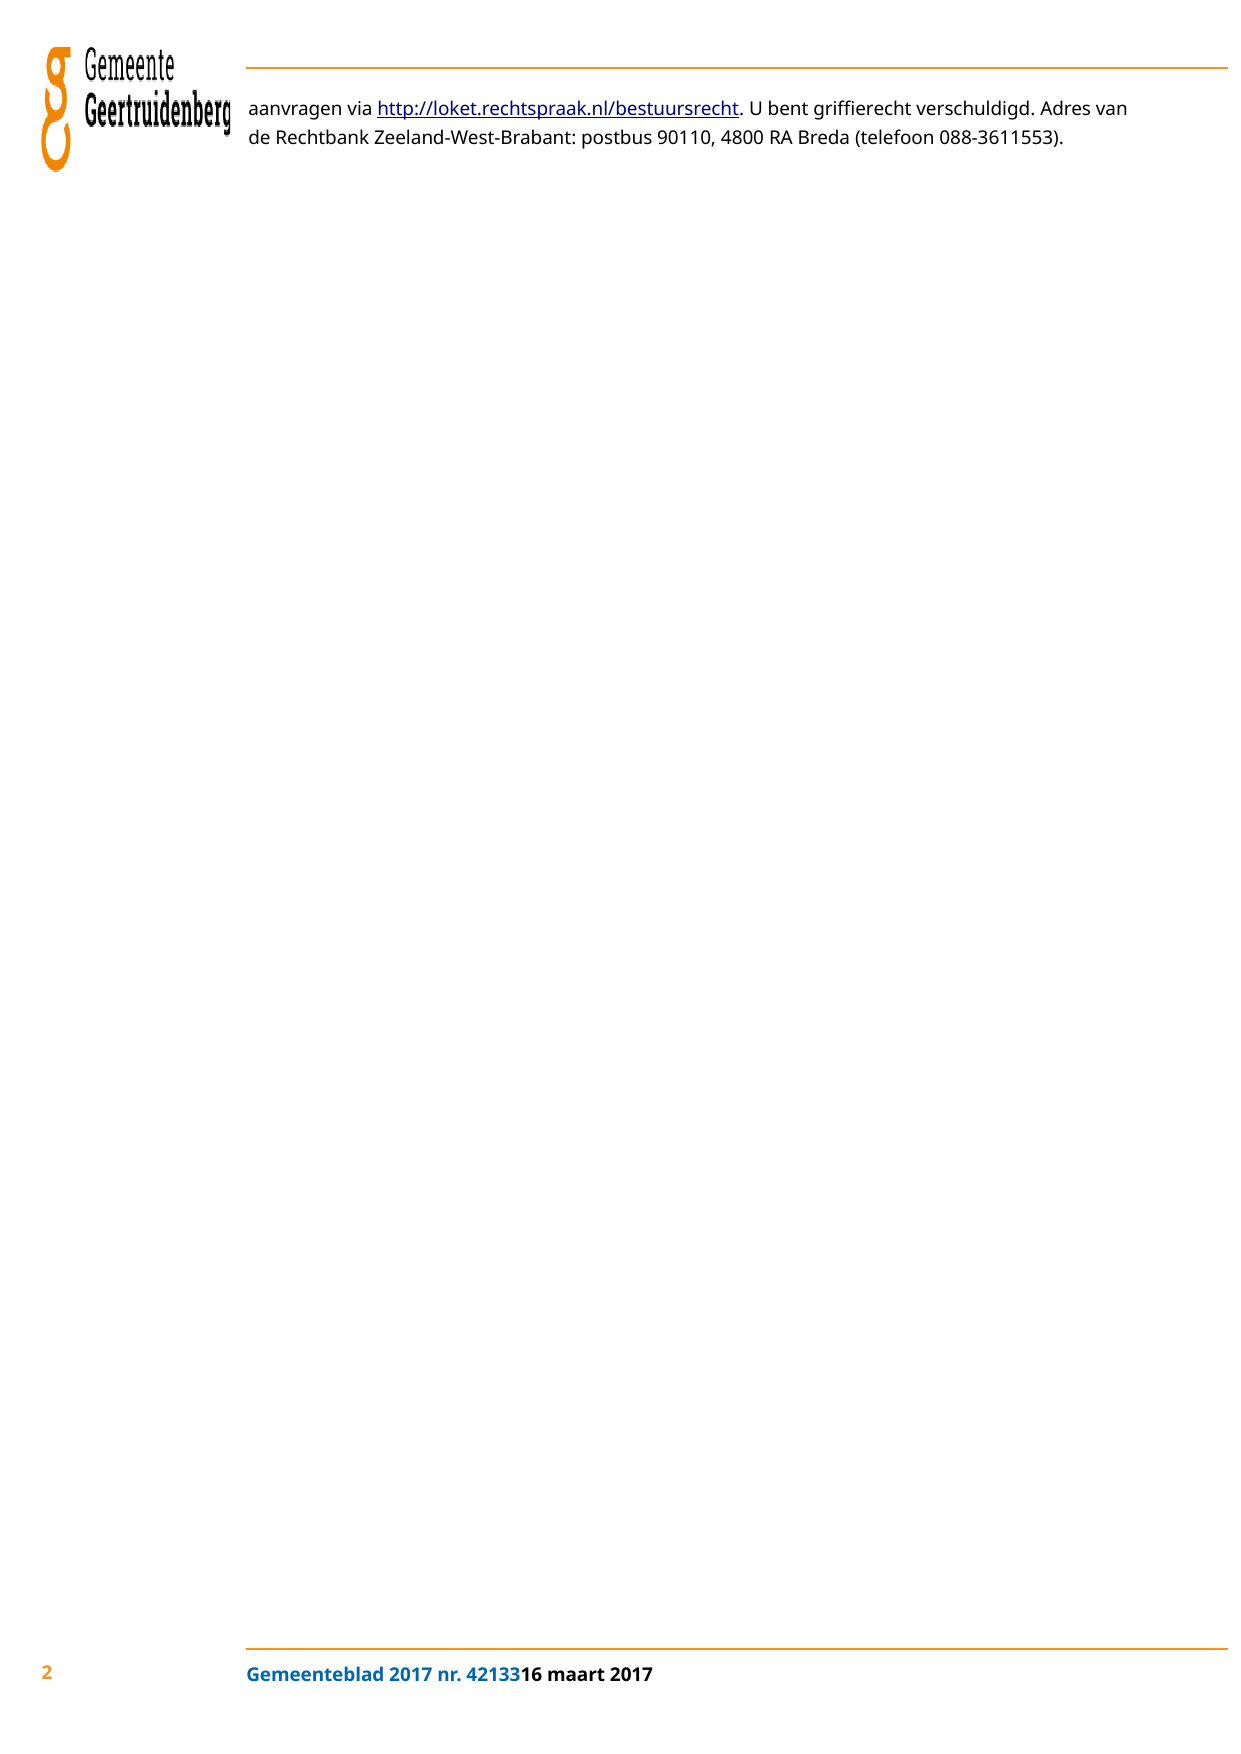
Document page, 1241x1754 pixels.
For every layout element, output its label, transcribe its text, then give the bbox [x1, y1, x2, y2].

text aanvragen via http://loket.rechtspraak.nl/bestuursrecht. U bent griffierecht verschuldigd. Adres van de Rechtbank Zeeland-West-Brabant: postbus 90110, 4800 RA Breda (telefoon 088-3611553). [248, 95, 1152, 150]
picture [41, 47, 231, 172]
